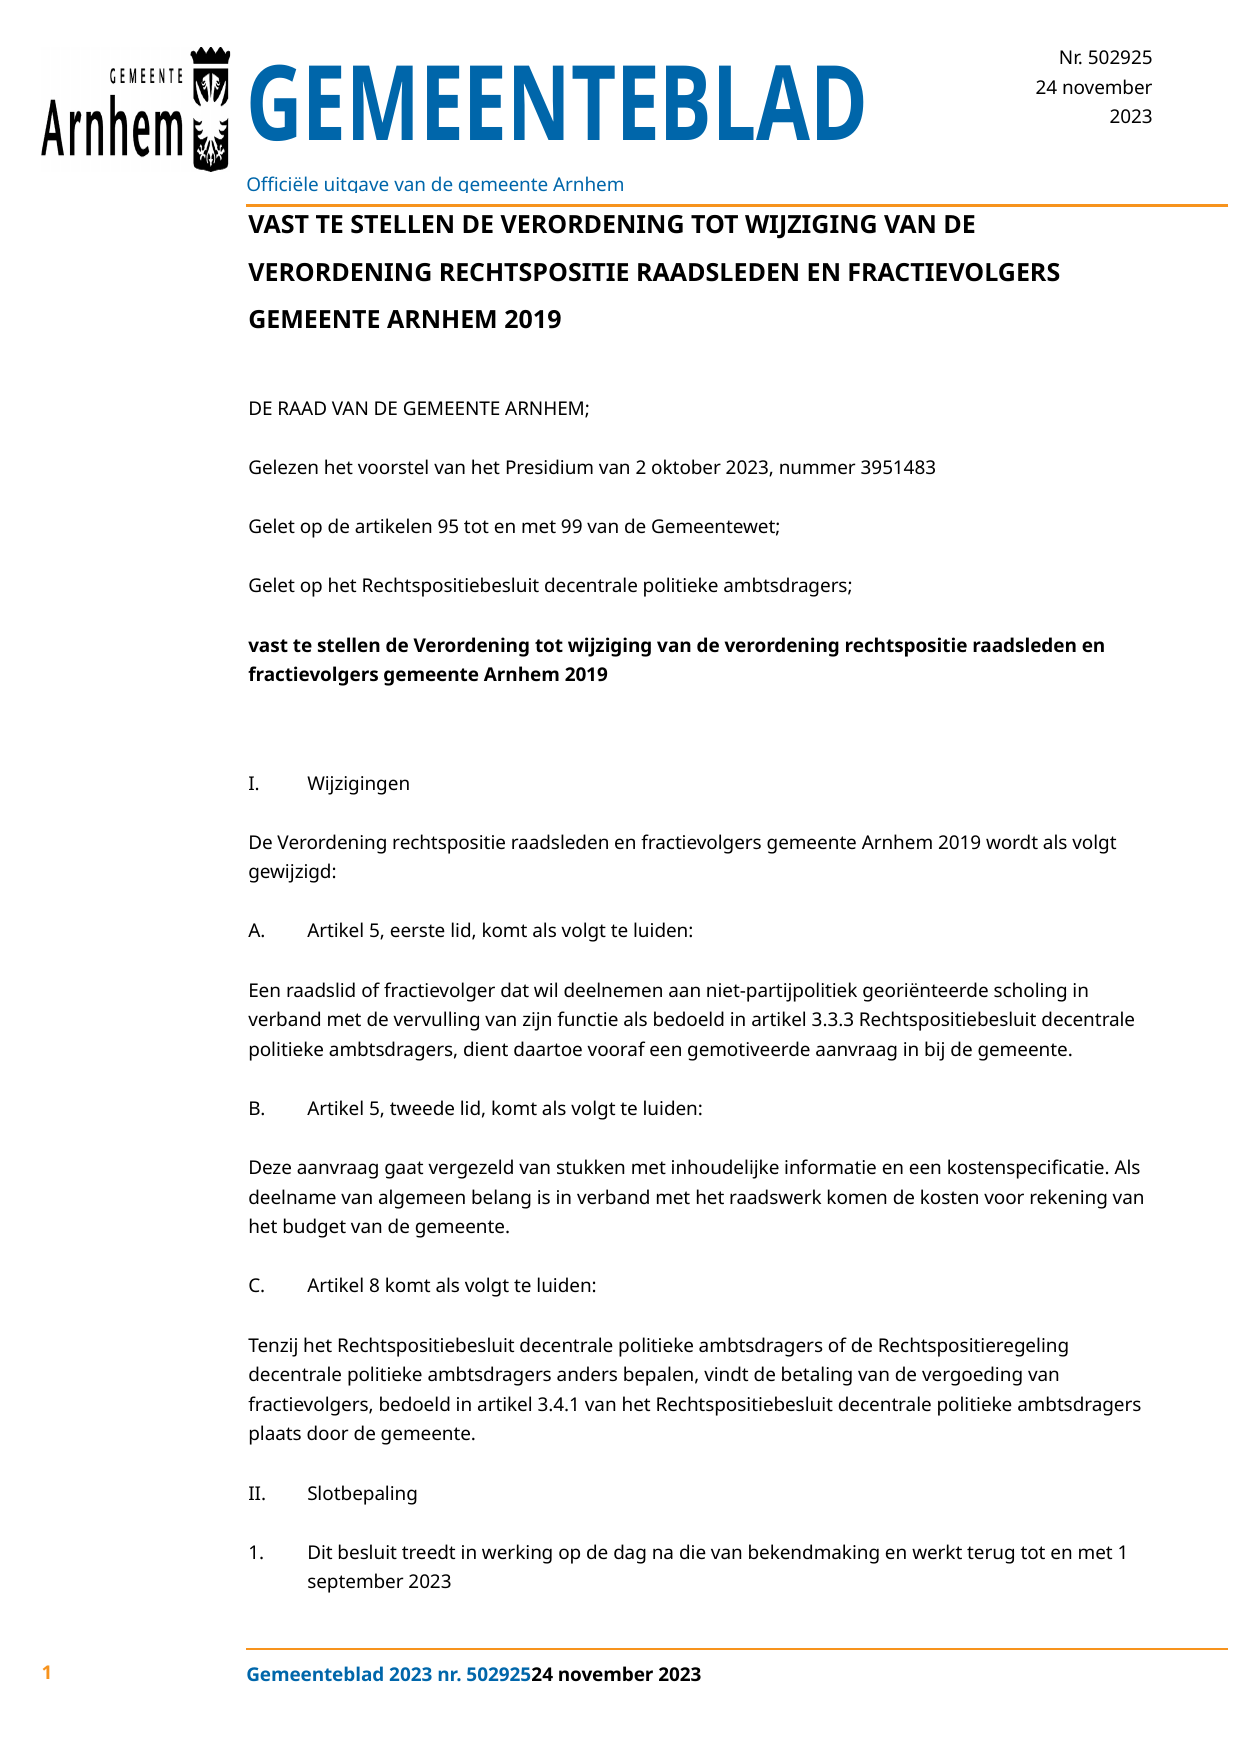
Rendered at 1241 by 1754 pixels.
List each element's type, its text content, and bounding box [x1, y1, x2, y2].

text Gelet op het Rechtspositiebesluit decentrale politieke ambtsdragers; [248, 573, 1152, 598]
list Artikel 8 komt als volgt te luiden: [248, 1273, 1152, 1298]
list Artikel 5, eerste lid, komt als volgt te luiden: [248, 918, 1152, 943]
text De Verordening rechtspositie raadsleden en fractievolgers gemeente Arnhem 2019 wordt als volgt gewijzigd: [248, 829, 1152, 884]
text Gelezen het voorstel van het Presidium van 2 oktober 2023, nummer 3951483 [248, 454, 1152, 480]
text DE RAAD VAN DE GEMEENTE ARNHEM; [248, 395, 1152, 421]
text VAST TE STELLEN DE VERORDENING TOT WIJZIGING VAN DE VERORDENING RECHTSPOSITIE RAADSLEDEN EN FRACTIEVOLGERS GEMEENTE ARNHEM 2019 [248, 207, 1152, 336]
text Een raadslid of fractievolger dat wil deelnemen aan niet-partijpolitiek georiënteerde scholing in verband met de vervulling van zijn functie als bedoeld in artikel 3.3.3 Rechtspositiebesluit decentrale politieke ambtsdragers, dient daartoe vooraf een gemotiveerde aanvraag in bij de gemeente. [248, 977, 1152, 1062]
list Artikel 5, tweede lid, komt als volgt te luiden: [248, 1095, 1152, 1121]
text Tenzij het Rechtspositiebesluit decentrale politieke ambtsdragers of de Rechtspositieregeling decentrale politieke ambtsdragers anders bepalen, vindt de betaling van de vergoeding van fractievolgers, bedoeld in artikel 3.4.1 van het Rechtspositiebesluit decentrale politieke ambtsdragers plaats door de gemeente. [248, 1332, 1152, 1446]
picture [41, 47, 231, 172]
text vast te stellen de Verordening tot wijziging van de verordening rechtspositie raadsleden en fractievolgers gemeente Arnhem 2019 [248, 632, 1152, 687]
list Wijzigingen [248, 770, 1152, 796]
list Slotbepaling [248, 1480, 1152, 1506]
text Gelet op de artikelen 95 tot en met 99 van de Gemeentewet; [248, 513, 1152, 539]
text Deze aanvraag gaat vergezeld van stukken met inhoudelijke informatie en een kostenspecificatie. Als deelname van algemeen belang is in verband met het raadswerk komen de kosten voor rekening van het budget van de gemeente. [248, 1154, 1152, 1239]
list Dit besluit treedt in werking op de dag na die van bekendmaking en werkt terug tot en met 1 september 2023 [248, 1539, 1152, 1594]
